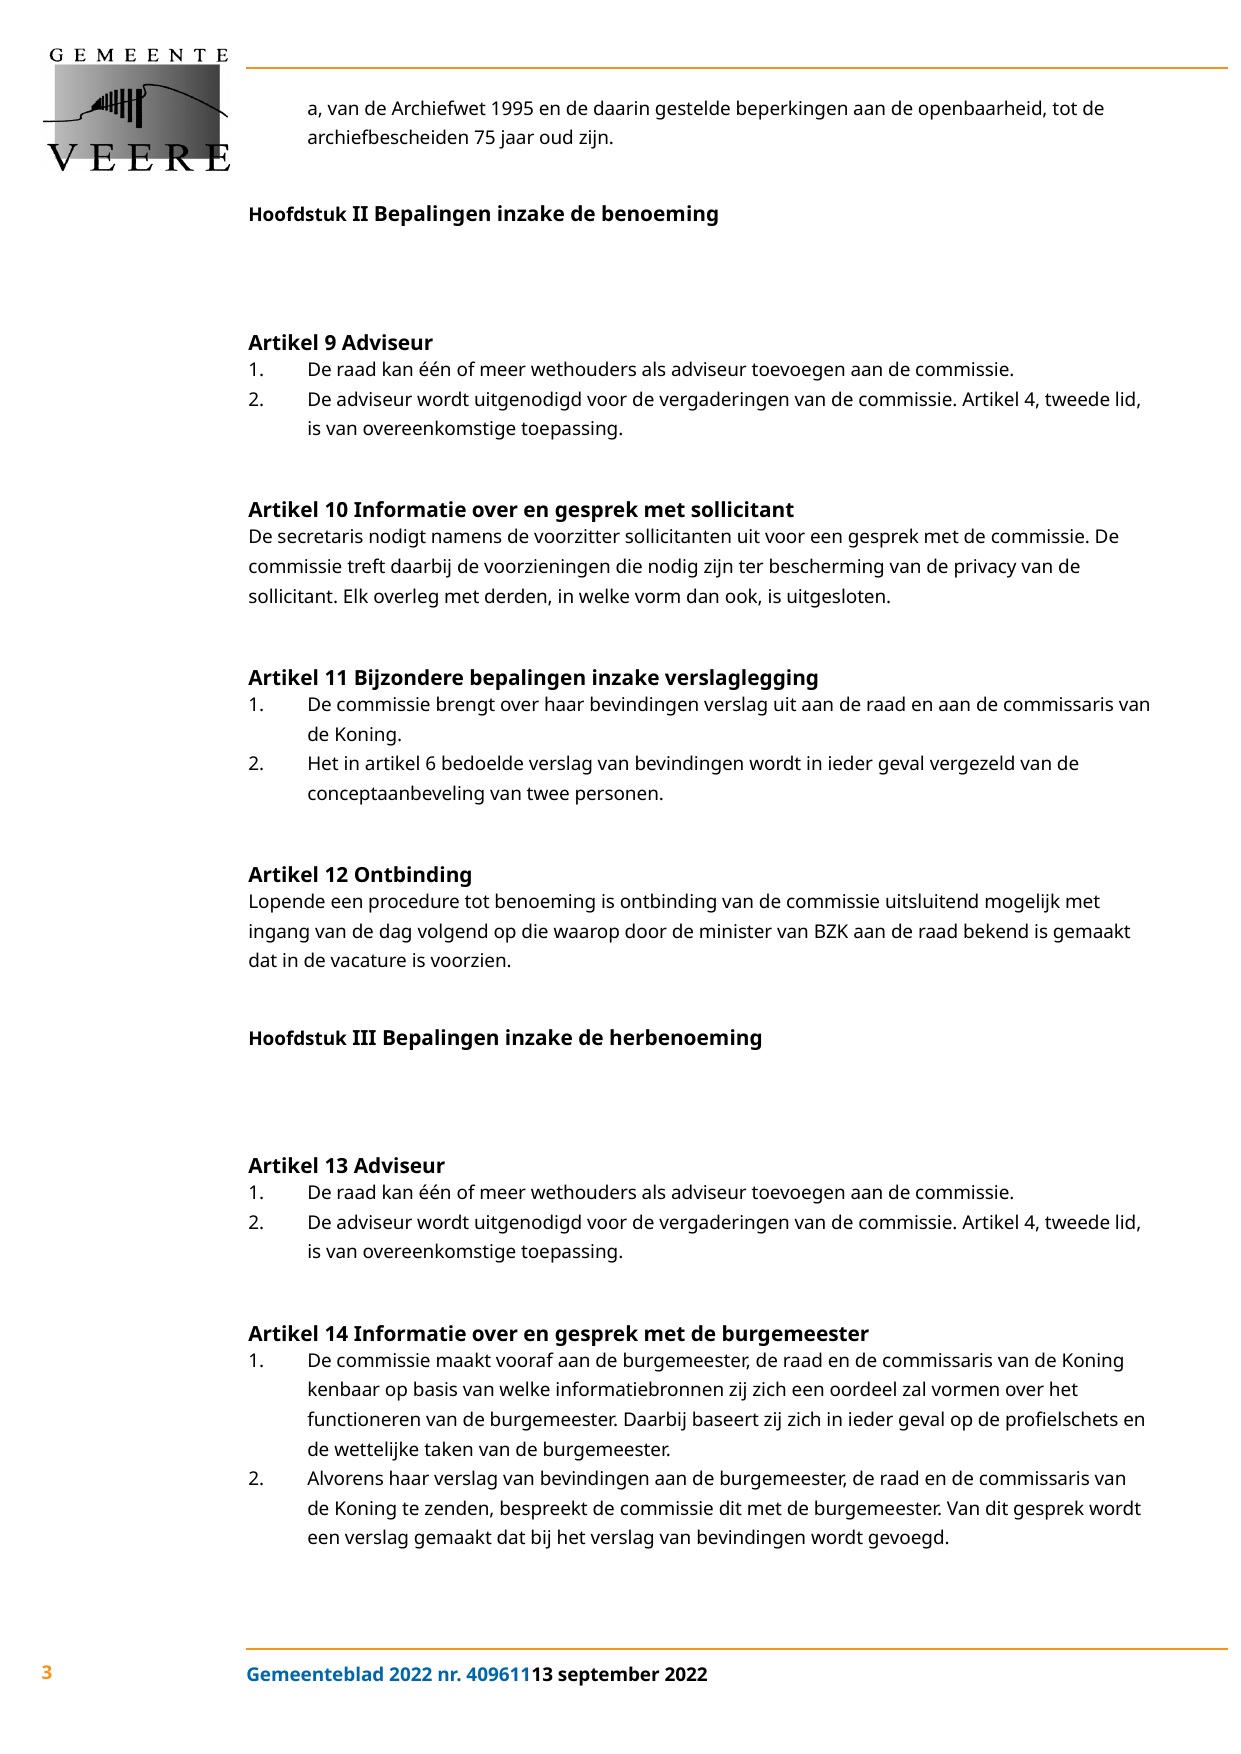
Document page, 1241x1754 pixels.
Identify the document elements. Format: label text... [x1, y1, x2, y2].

text Artikel 14 Informatie over en gesprek met de burgemeester [248, 1319, 1152, 1347]
list De raad kan één of meer wethouders als adviseur toevoegen aan de commissie. [248, 356, 1152, 382]
list De adviseur wordt uitgenodigd voor de vergaderingen van de commissie. Artikel 4, tweede lid, is van overeenkomstige toepassing. [248, 1209, 1152, 1264]
list De raad kan één of meer wethouders als adviseur toevoegen aan de commissie. [248, 1179, 1152, 1205]
text Artikel 11 Bijzondere bepalingen inzake verslaglegging [248, 663, 1152, 691]
list De adviseur wordt uitgenodigd voor de vergaderingen van de commissie. Artikel 4, tweede lid, is van overeenkomstige toepassing. [248, 386, 1152, 441]
text Artikel 13 Adviseur [248, 1151, 1152, 1179]
list De commissie maakt vooraf aan de burgemeester, de raad en de commissaris van de Koning kenbaar op basis van welke informatiebronnen zij zich een oordeel zal vormen over het functioneren van de burgemeester. Daarbij baseert zij zich in ieder geval op de profielschets en de wettelijke taken van de burgemeester. [248, 1347, 1152, 1462]
text Lopende een procedure tot benoeming is ontbinding van de commissie uitsluitend mogelijk met ingang van de dag volgend op die waarop door de minister van BZK aan de raad bekend is gemaakt dat in de vacature is voorzien. [248, 888, 1152, 973]
text Artikel 12 Ontbinding [248, 860, 1152, 888]
list Het in artikel 6 bedoelde verslag van bevindingen wordt in ieder geval vergezeld van de conceptaanbeveling van twee personen. [248, 751, 1152, 806]
text Artikel 9 Adviseur [248, 328, 1152, 356]
list De commissie brengt over haar bevindingen verslag uit aan de raad en aan de commissaris van de Koning. [248, 691, 1152, 747]
text Hoofdstuk II Bepalingen inzake de benoeming [248, 199, 1152, 228]
text Artikel 10 Informatie over en gesprek met sollicitant [248, 495, 1152, 524]
picture [41, 47, 231, 172]
text De secretaris nodigt namens de voorzitter sollicitanten uit voor een gesprek met de commissie. De commissie treft daarbij de voorzieningen die nodig zijn ter bescherming van de privacy van de sollicitant. Elk overleg met derden, in welke vorm dan ook, is uitgesloten. [248, 524, 1152, 609]
text Hoofdstuk III Bepalingen inzake de herbenoeming [248, 1023, 1152, 1051]
list a, van de Archiefwet 1995 en de daarin gestelde beperkingen aan de openbaarheid, tot de archiefbescheiden 75 jaar oud zijn. [248, 95, 1152, 150]
list Alvorens haar verslag van bevindingen aan de burgemeester, de raad en de commissaris van de Koning te zenden, bespreekt de commissie dit met de burgemeester. Van dit gesprek wordt een verslag gemaakt dat bij het verslag van bevindingen wordt gevoegd. [248, 1465, 1152, 1550]
